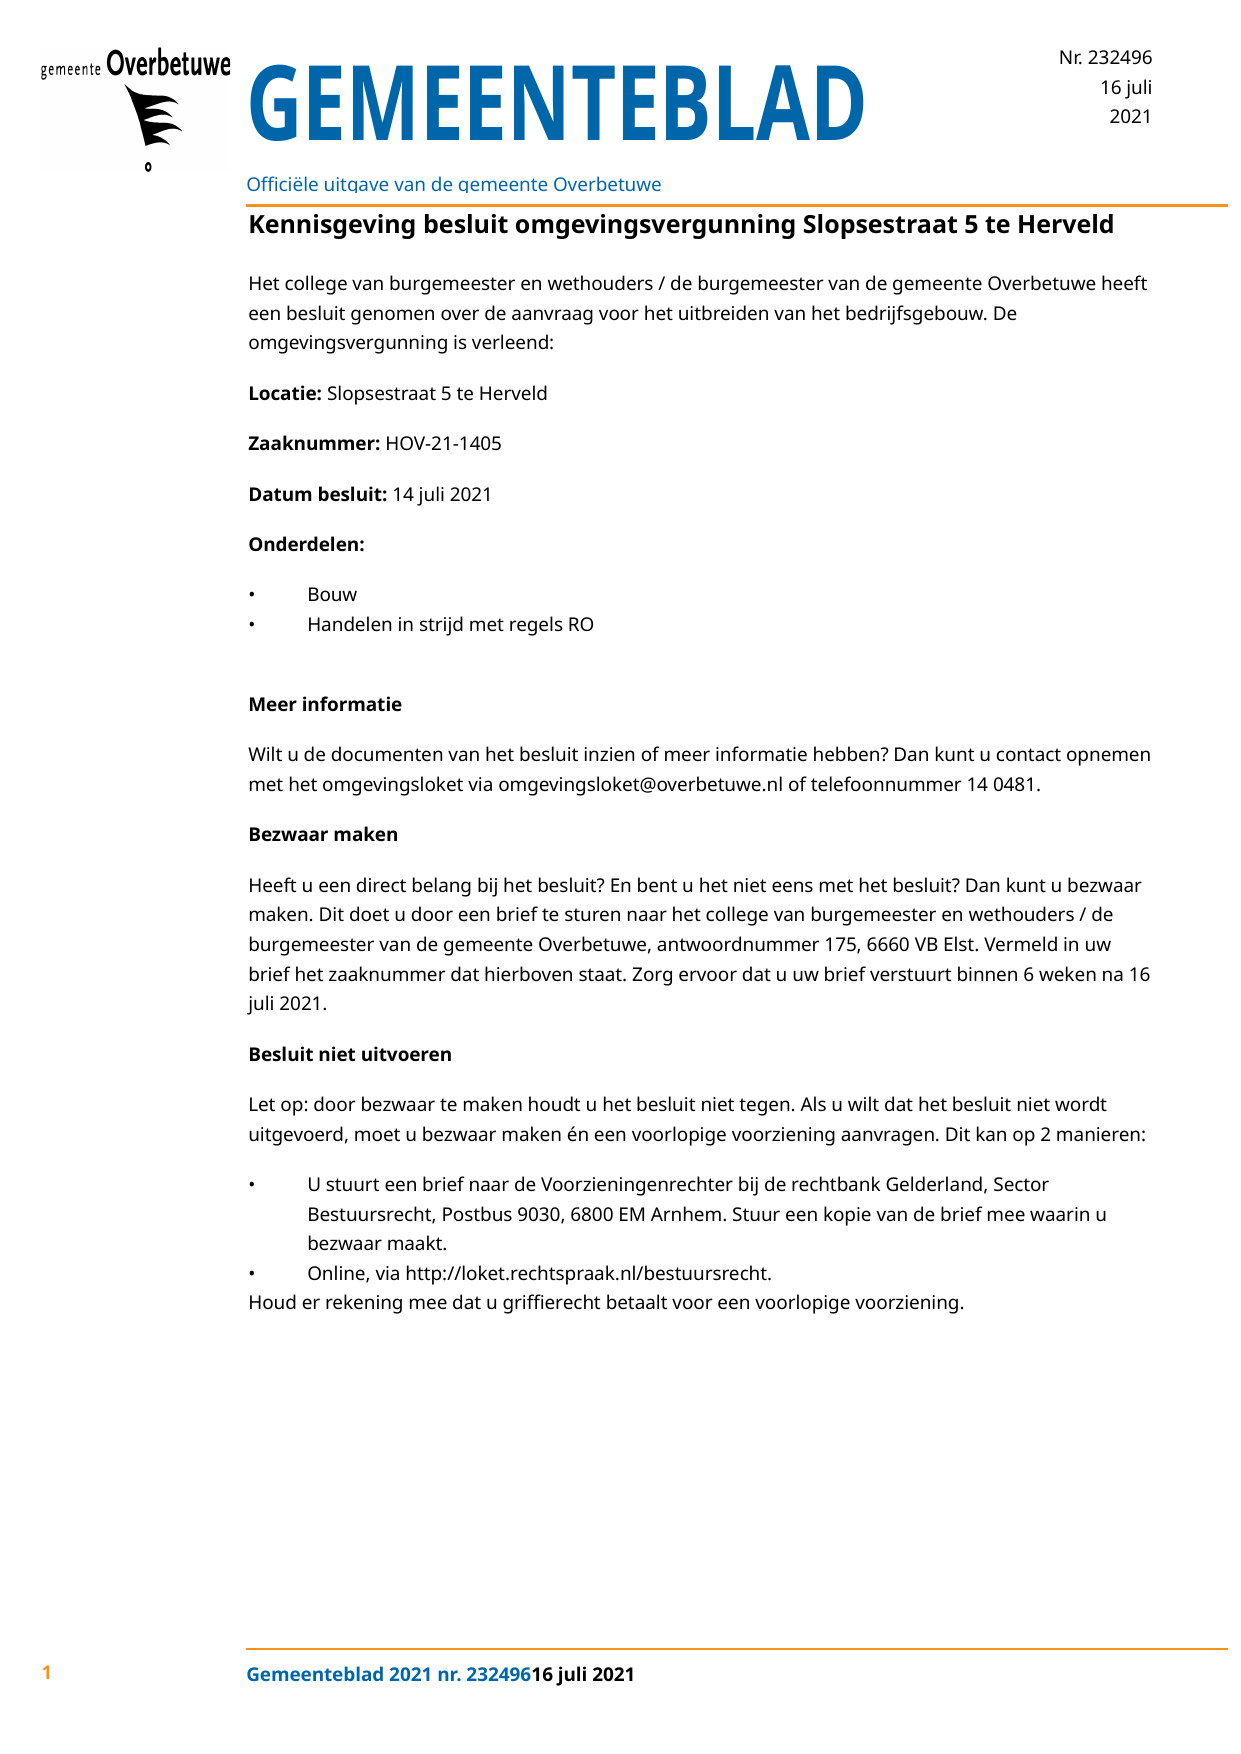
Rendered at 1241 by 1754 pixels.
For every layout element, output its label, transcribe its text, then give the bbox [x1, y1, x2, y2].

text Heeft u een direct belang bij het besluit? En bent u het niet eens met het besluit? Dan kunt u bezwaar maken. Dit doet u door een brief te sturen naar het college van burgemeester en wethouders / de burgemeester van de gemeente Overbetuwe, antwoordnummer 175, 6660 VB Elst. Vermeld in uw brief het zaaknummer dat hierboven staat. Zorg ervoor dat u uw brief verstuurt binnen 6 weken na 16 juli 2021. [248, 872, 1152, 1016]
list U stuurt een brief naar de Voorzieningenrechter bij de rechtbank Gelderland, Sector Bestuursrecht, Postbus 9030, 6800 EM Arnhem. Stuur een kopie van de brief mee waarin u bezwaar maakt. [248, 1171, 1152, 1256]
text Let op: door bezwaar te maken houdt u het besluit niet tegen. Als u wilt dat het besluit niet wordt uitgevoerd, moet u bezwaar maken én een voorlopige voorziening aanvragen. Dit kan op 2 manieren: [248, 1091, 1152, 1146]
text Houd er rekening mee dat u griffierecht betaalt voor een voorlopige voorziening. [248, 1289, 1152, 1315]
text Locatie: Slopsestraat 5 te Herveld [248, 380, 1152, 406]
text Onderdelen: [248, 531, 1152, 557]
text Besluit niet uitvoeren [248, 1041, 1152, 1066]
picture [41, 47, 231, 172]
text Meer informatie [248, 691, 1152, 717]
list Handelen in strijd met regels RO [248, 611, 1152, 637]
text Kennisgeving besluit omgevingsvergunning Slopsestraat 5 te Herveld [248, 207, 1152, 241]
text Datum besluit: 14 juli 2021 [248, 481, 1152, 506]
text Het college van burgemeester en wethouders / de burgemeester van de gemeente Overbetuwe heeft een besluit genomen over de aanvraag voor het uitbreiden van het bedrijfsgebouw. De omgevingsvergunning is verleend: [248, 270, 1152, 355]
text Bezwaar maken [248, 822, 1152, 847]
list Bouw [248, 582, 1152, 607]
text Wilt u de documenten van het besluit inzien of meer informatie hebben? Dan kunt u contact opnemen met het omgevingsloket via omgevingsloket@overbetuwe.nl of telefoonnummer 14 0481. [248, 742, 1152, 797]
text Zaaknummer: HOV-21-1405 [248, 430, 1152, 456]
list Online, via http://loket.rechtspraak.nl/bestuursrecht. [248, 1260, 1152, 1286]
